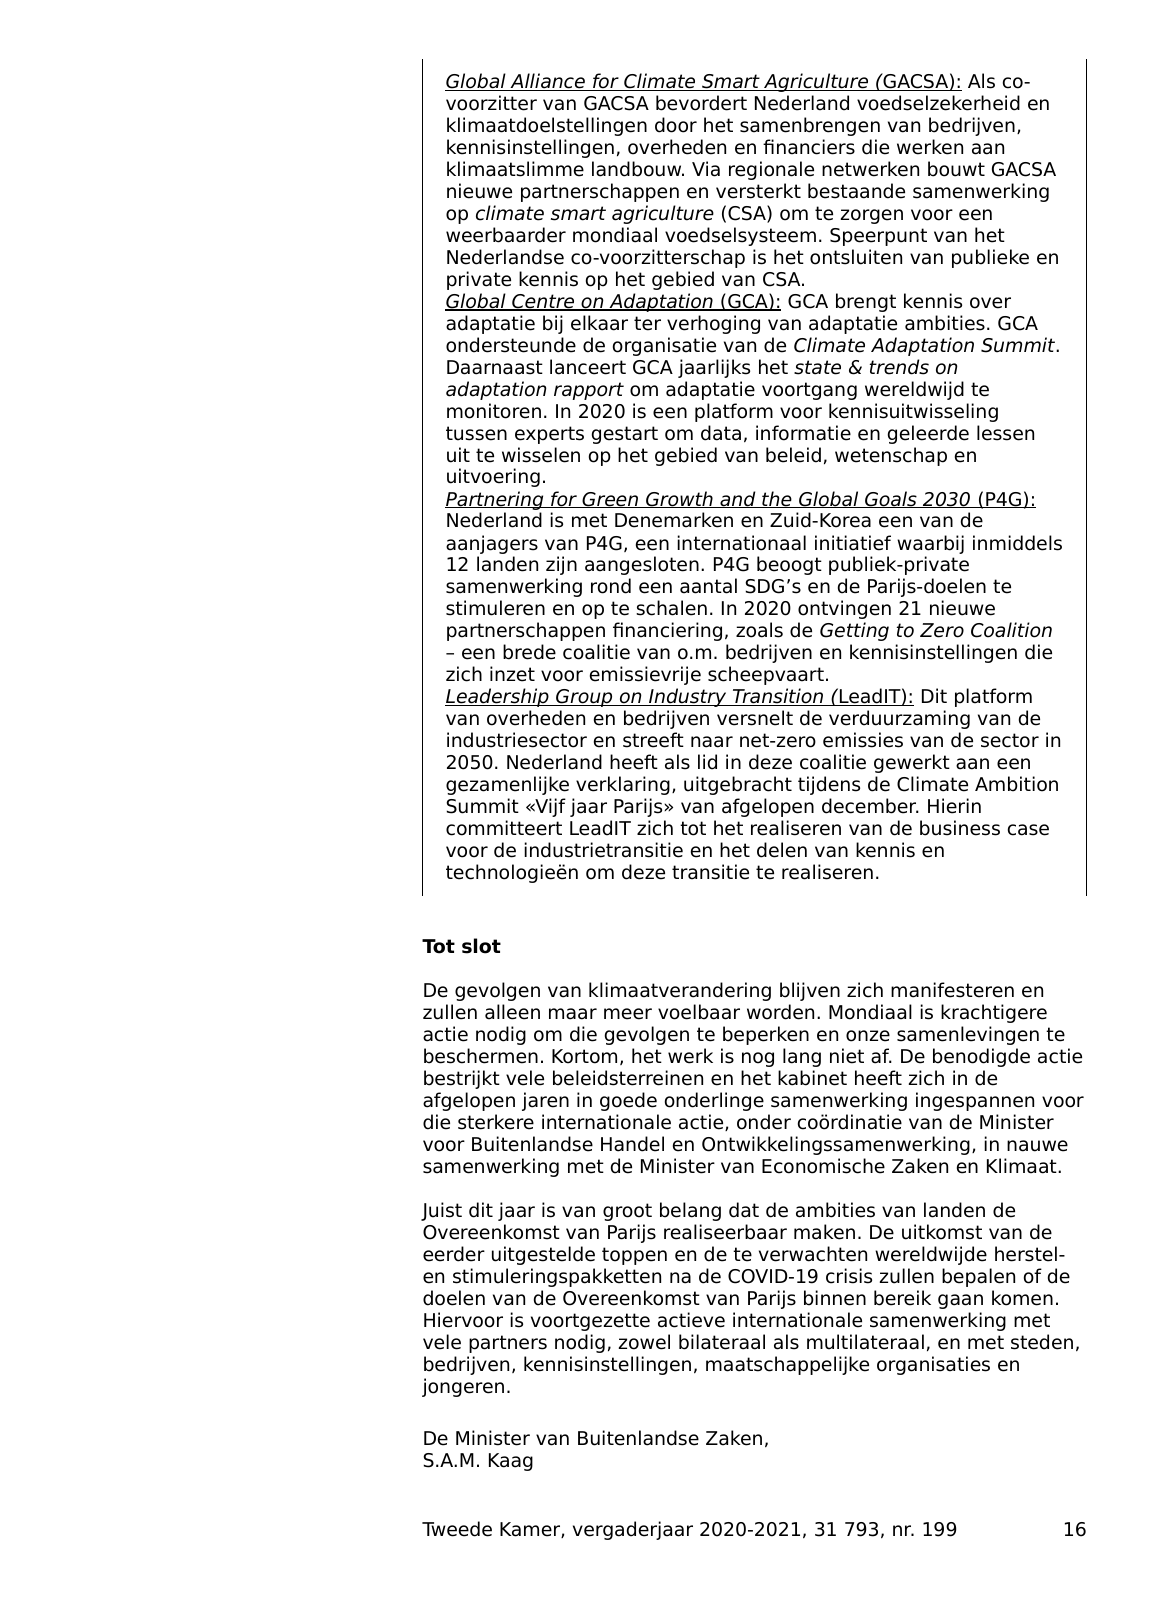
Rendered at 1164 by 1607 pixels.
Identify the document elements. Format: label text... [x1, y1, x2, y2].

text De Minister van Buitenlandse Zaken, S.A.M. Kaag [422, 1428, 1087, 1472]
text Juist dit jaar is van groot belang dat de ambities van landen de Overeenkomst van Parijs realiseerbaar maken. De uitkomst van de eerder uitgestelde toppen en de te verwachten wereldwijde herstel- en stimuleringspakketten na de COVID-19 crisis zullen bepalen of de doelen van de Overeenkomst van Parijs binnen bereik gaan komen. Hiervoor is voortgezette actieve internationale samenwerking met vele partners nodig, zowel bilateraal als multilateraal, en met steden, bedrijven, kennisinstellingen, maatschappelijke organisaties en jongeren. [422, 1200, 1087, 1398]
subtitle Tot slot [422, 936, 1087, 958]
table_header Global Alliance for Climate Smart Agriculture (GACSA): Als co-voorzitter van GACSA bevordert Nederland voedselzekerheid en klimaatdoelstellingen door het samenbrengen van bedrijven, kennisinstellingen, overheden en financiers die werken aan klimaatslimme landbouw. Via regionale netwerken bouwt GACSA nieuwe partnerschappen en versterkt bestaande samenwerking op climate smart agriculture (CSA) om te zorgen voor een weerbaarder mondiaal voedselsysteem. Speerpunt van het Nederlandse co-voorzitterschap is het ontsluiten van publieke en private kennis op het gebied van CSA. Global Centre on Adaptation (GCA): GCA brengt kennis over adaptatie bij elkaar ter verhoging van adaptatie ambities. GCA ondersteunde de organisatie van de Climate Adaptation Summit. Daarnaast lanceert GCA jaarlijks het state & trends on adaptation rapport om adaptatie voortgang wereldwijd te monitoren. In 2020 is een platform voor kennisuitwisseling tussen experts gestart om data, informatie en geleerde lessen uit te wisselen op het gebied van beleid, wetenschap en uitvoering. Partnering for Green Growth and the Global Goals 2030 (P4G): Nederland is met Denemarken en Zuid-Korea een van de aanjagers van P4G, een internationaal initiatief waarbij inmiddels 12 landen zijn aangesloten. P4G beoogt publiek-private samenwerking rond een aantal SDG’s en de Parijs-doelen te stimuleren en op te schalen. In 2020 ontvingen 21 nieuwe partnerschappen financiering, zoals de Getting to Zero Coalition – een brede coalitie van o.m. bedrijven en kennisinstellingen die zich inzet voor emissievrije scheepvaart. Leadership Group on Industry Transition (LeadIT): Dit platform van overheden en bedrijven versnelt de verduurzaming van de industriesector en streeft naar net-zero emissies van de sector in 2050. Nederland heeft als lid in deze coalitie gewerkt aan een gezamenlijke verklaring, uitgebracht tijdens de Climate Ambition Summit «Vijf jaar Parijs» van afgelopen december. Hierin committeert LeadIT zich tot het realiseren van de business case voor de industrietransitie en het delen van kennis en technologieën om deze transitie te realiseren. [423, 59, 1086, 896]
text De gevolgen van klimaatverandering blijven zich manifesteren en zullen alleen maar meer voelbaar worden. Mondiaal is krachtigere actie nodig om die gevolgen te beperken en onze samenlevingen te beschermen. Kortom, het werk is nog lang niet af. De benodigde actie bestrijkt vele beleidsterreinen en het kabinet heeft zich in de afgelopen jaren in goede onderlinge samenwerking ingespannen voor die sterkere internationale actie, onder coördinatie van de Minister voor Buitenlandse Handel en Ontwikkelingssamenwerking, in nauwe samenwerking met de Minister van Economische Zaken en Klimaat. [422, 980, 1087, 1178]
